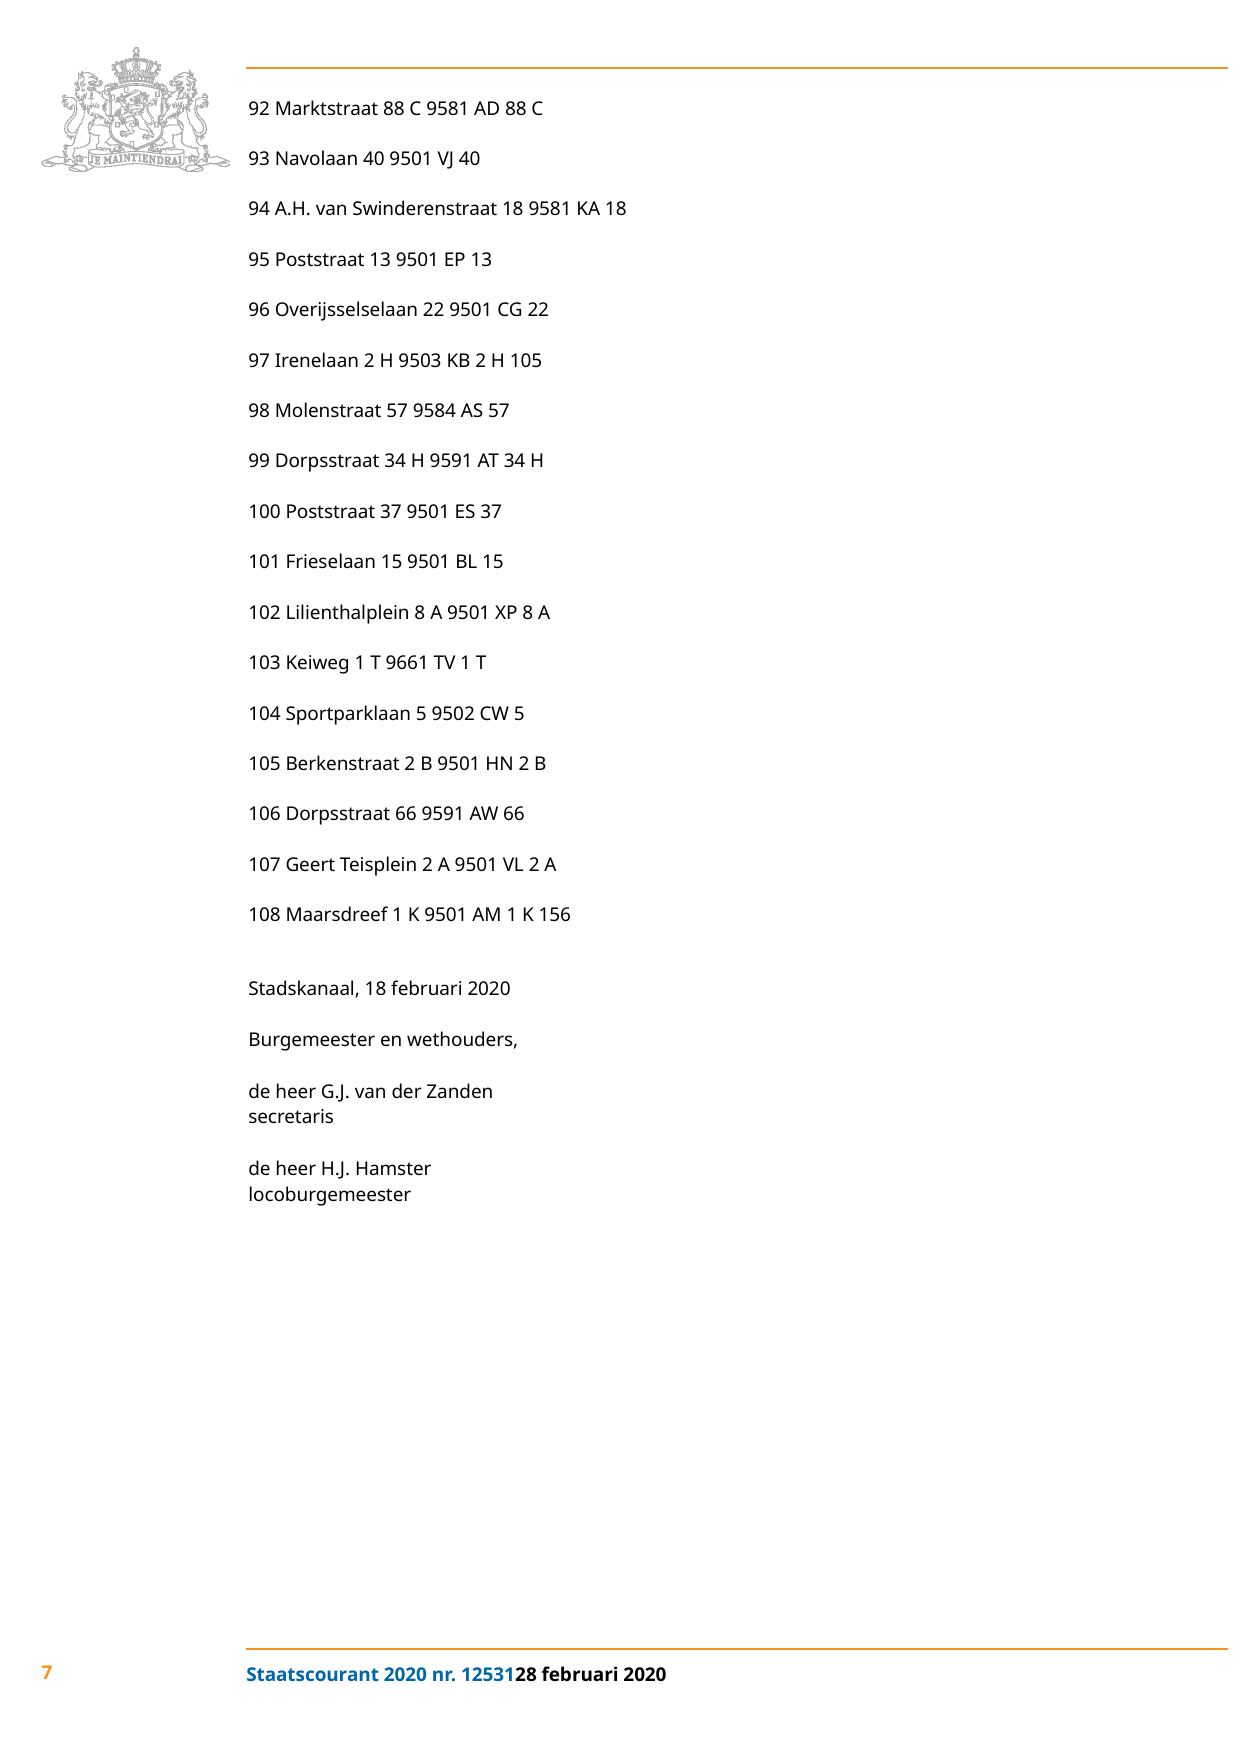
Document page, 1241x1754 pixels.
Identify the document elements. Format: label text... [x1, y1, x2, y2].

text 100 Poststraat 37 9501 ES 37 [248, 498, 1152, 524]
text 102 Lilienthalplein 8 A 9501 XP 8 A [248, 599, 1152, 625]
text 98 Molenstraat 57 9584 AS 57 [248, 397, 1152, 423]
text 95 Poststraat 13 9501 EP 13 [248, 246, 1152, 272]
text 101 Frieselaan 15 9501 BL 15 [248, 548, 1152, 574]
text secretaris [248, 1104, 1152, 1129]
text 104 Sportparklaan 5 9502 CW 5 [248, 700, 1152, 726]
text de heer H.J. Hamster [248, 1155, 1152, 1181]
text 108 Maarsdreef 1 K 9501 AM 1 K 156 [248, 901, 1152, 927]
text 96 Overijsselselaan 22 9501 CG 22 [248, 296, 1152, 322]
text 94 A.H. van Swinderenstraat 18 9581 KA 18 [248, 196, 1152, 221]
text 106 Dorpsstraat 66 9591 AW 66 [248, 801, 1152, 826]
text 92 Marktstraat 88 C 9581 AD 88 C [248, 95, 1152, 121]
text locoburgemeester [248, 1181, 1152, 1207]
text 93 Navolaan 40 9501 VJ 40 [248, 145, 1152, 171]
text Stadskanaal, 18 februari 2020 [248, 975, 1152, 1001]
text 99 Dorpsstraat 34 H 9591 AT 34 H [248, 448, 1152, 473]
text 105 Berkenstraat 2 B 9501 HN 2 B [248, 750, 1152, 776]
text 103 Keiweg 1 T 9661 TV 1 T [248, 649, 1152, 675]
text 97 Irenelaan 2 H 9503 KB 2 H 105 [248, 347, 1152, 373]
picture [41, 47, 231, 172]
text de heer G.J. van der Zanden [248, 1078, 1152, 1104]
text Burgemeester en wethouders, [248, 1026, 1152, 1052]
text 107 Geert Teisplein 2 A 9501 VL 2 A [248, 851, 1152, 877]
